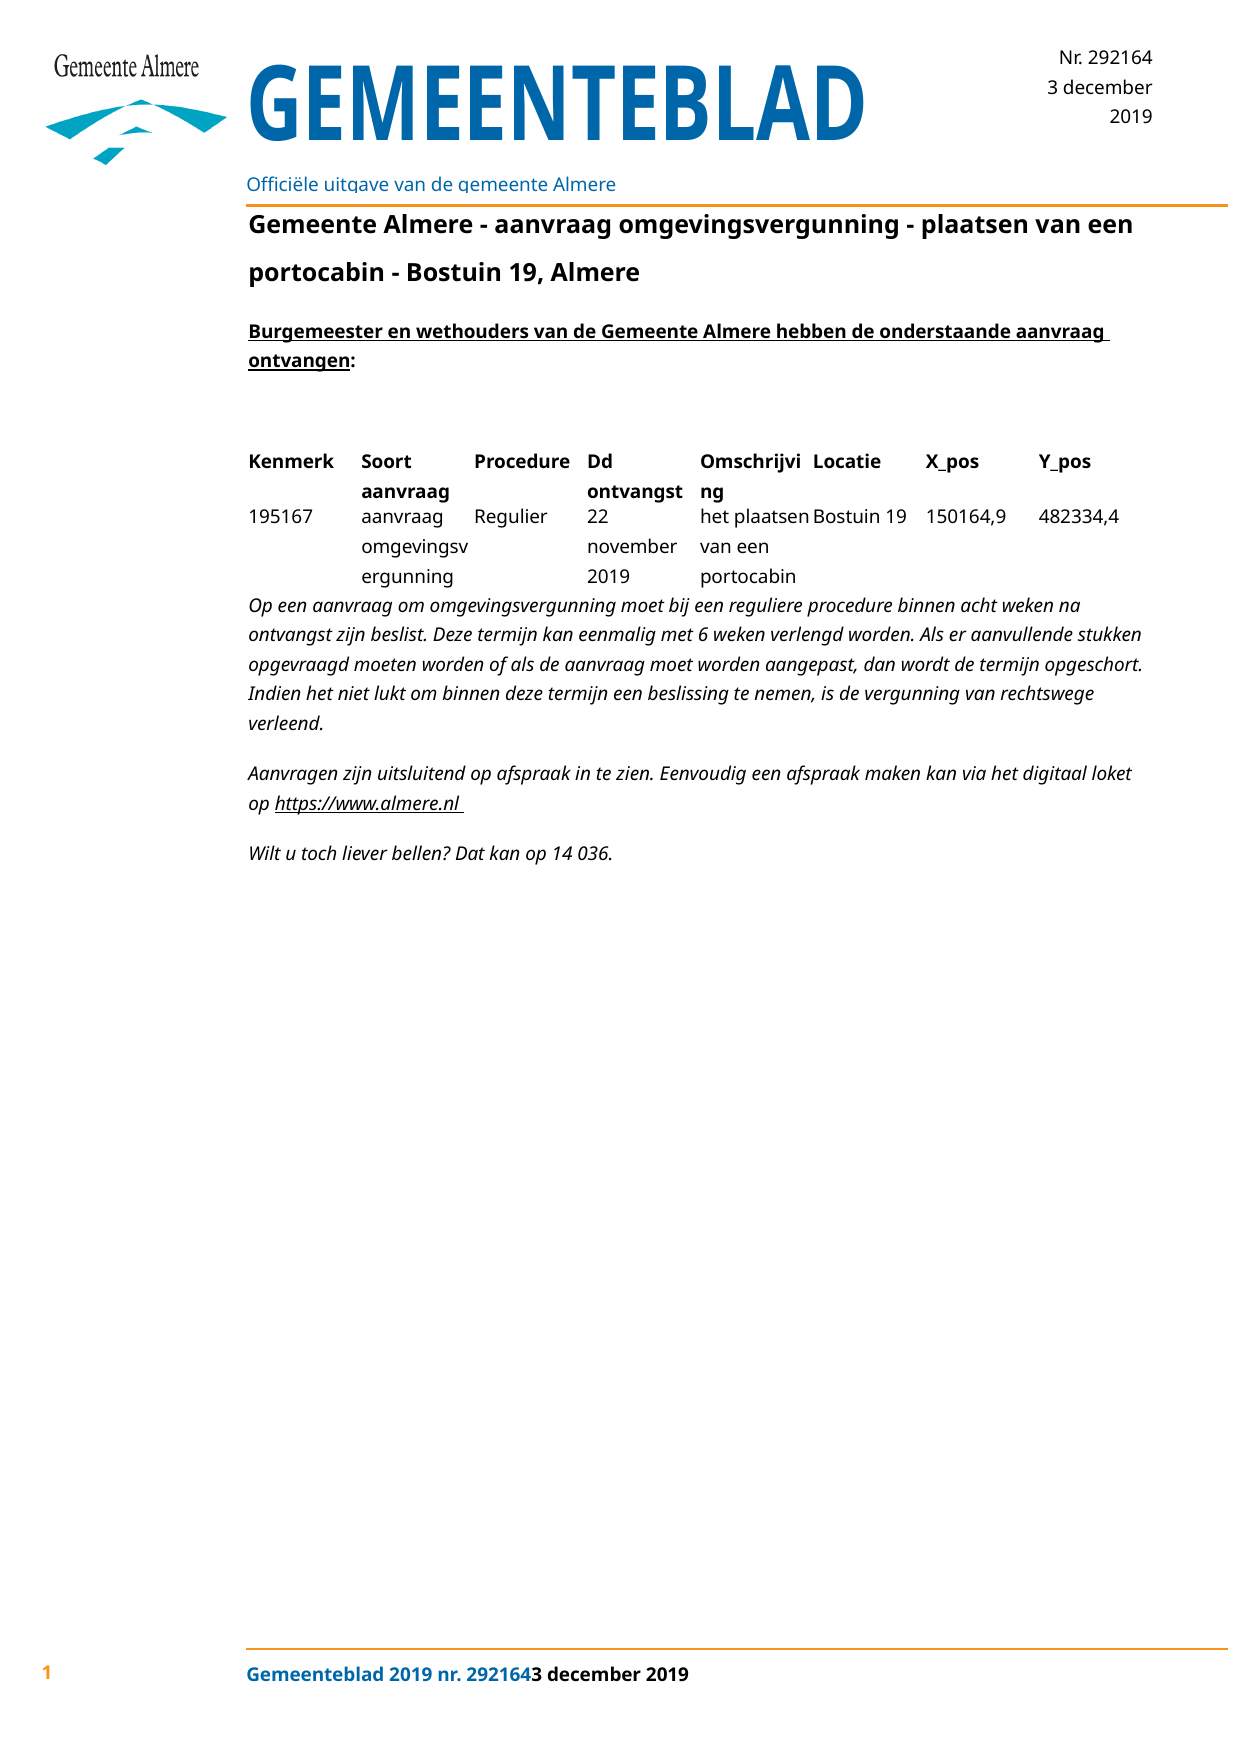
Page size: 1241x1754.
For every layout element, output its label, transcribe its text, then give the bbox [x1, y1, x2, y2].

table_cell 482334,4 [1039, 504, 1152, 589]
table_cell Regulier [474, 504, 587, 589]
table_cell 150164,9 [926, 504, 1038, 589]
table_cell aanvraag omgevingsvergunning [361, 504, 474, 589]
table_header Y_pos [1039, 449, 1152, 504]
table_cell Bostuin 19 [813, 504, 926, 589]
table_header Kenmerk [248, 449, 361, 504]
table_header Locatie [813, 449, 926, 504]
table_header Procedure [474, 449, 587, 504]
text Burgemeester en wethouders van de Gemeente Almere hebben de onderstaande aanvraag ontvangen: [248, 318, 1152, 373]
table_header X_pos [926, 449, 1038, 504]
picture [41, 47, 231, 172]
text Wilt u toch liever bellen? Dat kan op 14 036. [248, 841, 1152, 866]
table_header Dd ontvangst [587, 449, 700, 504]
table_header Omschrijving [700, 449, 813, 504]
table_header Soort aanvraag [361, 449, 474, 504]
text Gemeente Almere - aanvraag omgevingsvergunning - plaatsen van een portocabin - Bostuin 19, Almere [248, 207, 1152, 288]
table_cell 195167 [248, 504, 361, 589]
text Aanvragen zijn uitsluitend op afspraak in te zien. Eenvoudig een afspraak maken kan via het digitaal loket op https://www.almere.nl [248, 761, 1152, 816]
table_cell het plaatsen van een portocabin [700, 504, 813, 589]
text Op een aanvraag om omgevingsvergunning moet bij een reguliere procedure binnen acht weken na ontvangst zijn beslist. Deze termijn kan eenmalig met 6 weken verlengd worden. Als er aanvullende stukken opgevraagd moeten worden of als de aanvraag moet worden aangepast, dan wordt de termijn opgeschort. Indien het niet lukt om binnen deze termijn een beslissing te nemen, is de vergunning van rechtswege verleend. [248, 592, 1152, 736]
table_cell 22 november 2019 [587, 504, 700, 589]
